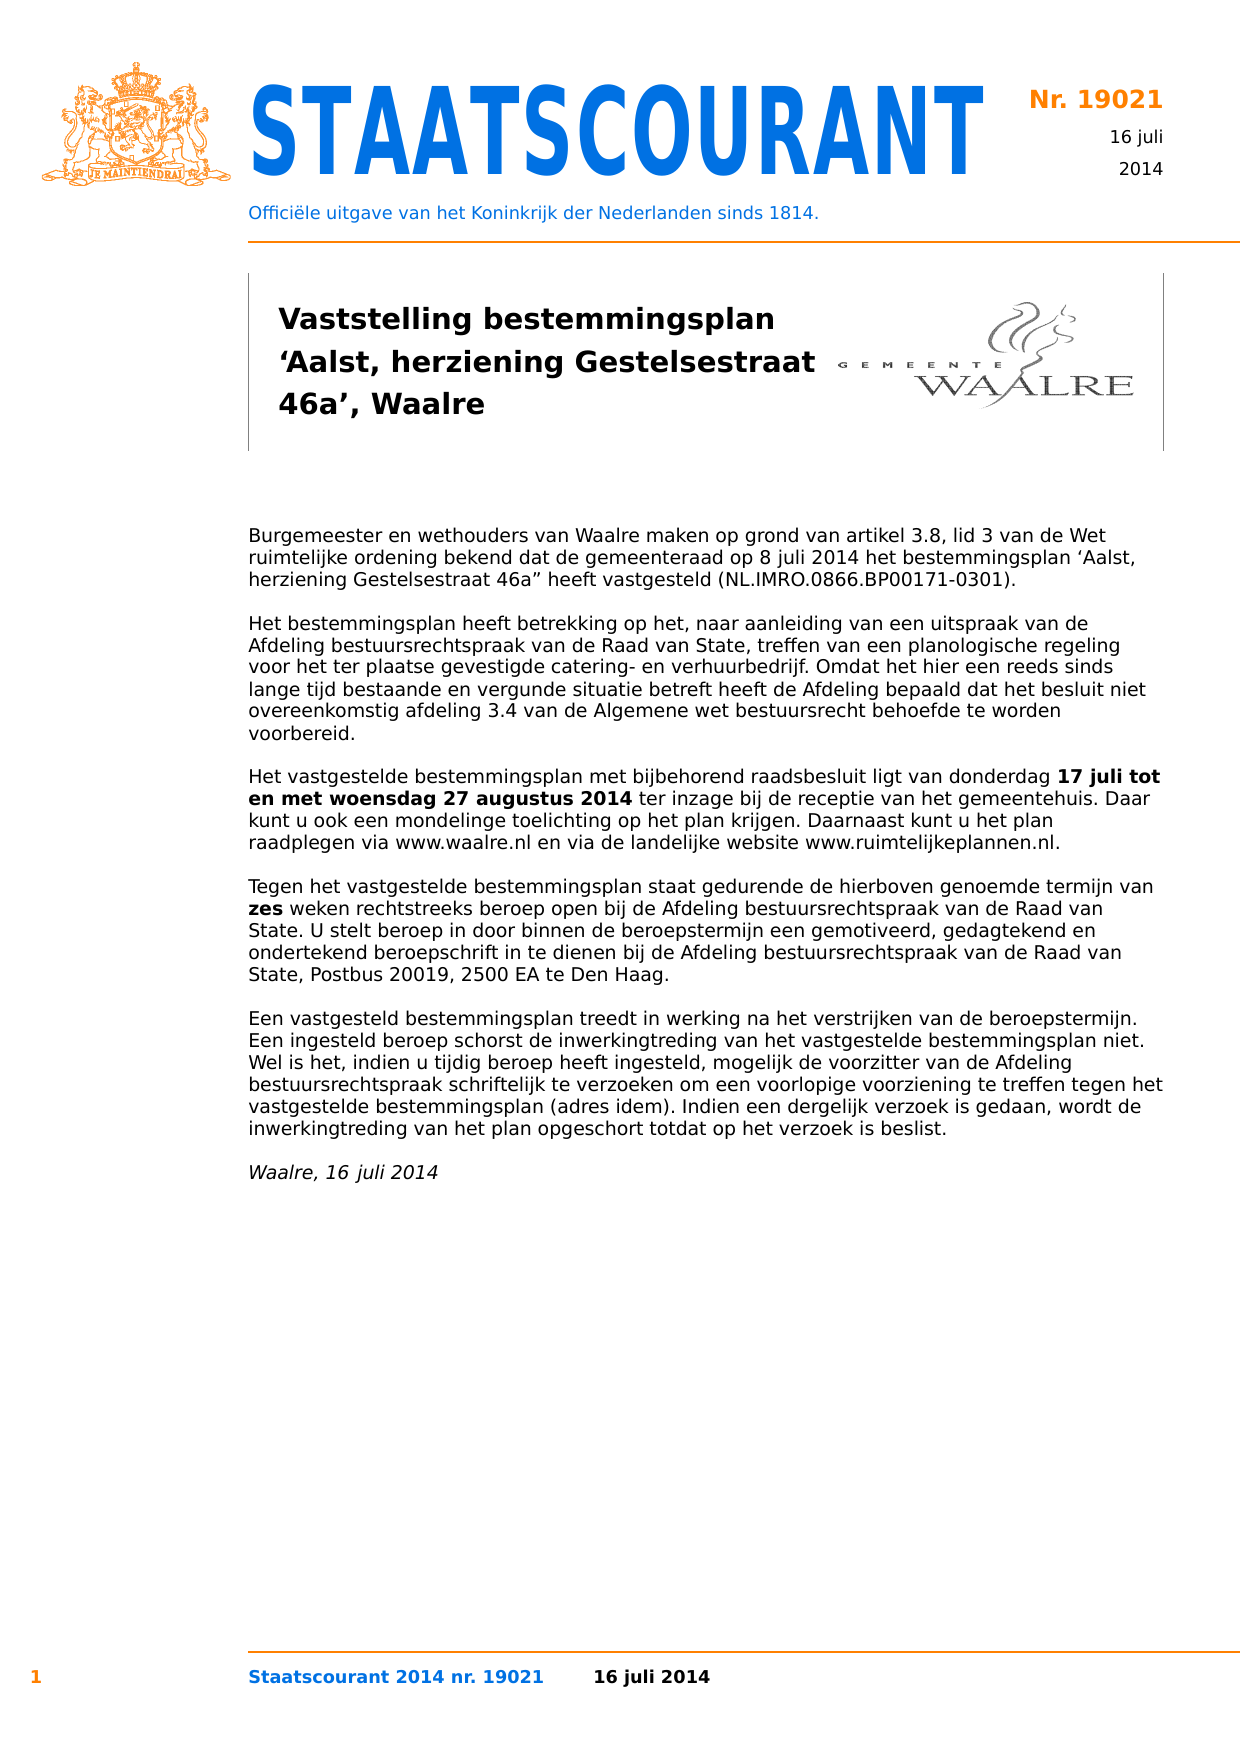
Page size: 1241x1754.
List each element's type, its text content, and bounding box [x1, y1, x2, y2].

picture [838, 302, 1134, 409]
text Tegen het vastgestelde bestemmingsplan staat gedurende de hierboven genoemde termijn van zes weken rechtstreeks beroep open bij de Afdeling bestuursrechtspraak van de Raad van State. U stelt beroep in door binnen de beroepstermijn een gemotiveerd, gedagtekend en ondertekend beroepschrift in te dienen bij de Afdeling bestuursrechtspraak van de Raad van State, Postbus 20019, 2500 EA te Den Haag. [248, 876, 1163, 986]
table_cell 2014 [998, 153, 1240, 203]
text Een vastgesteld bestemmingsplan treedt in werking na het verstrijken van de beroepstermijn. Een ingesteld beroep schorst de inwerkingtreding van het vastgestelde bestemmingsplan niet. Wel is het, indien u tijdig beroep heeft ingesteld, mogelijk de voorzitter van de Afdeling bestuursrechtspraak schriftelijk te verzoeken om een voorlopige voorziening te treffen tegen het vastgestelde bestemmingsplan (adres idem). Indien een dergelijk verzoek is gedaan, wordt de inwerkingtreding van het plan opgeschort totdat op het verzoek is beslist. [248, 1008, 1163, 1140]
picture [41, 62, 231, 186]
table_cell Officiële uitgave van het Koninkrijk der Nederlanden sinds 1814. [248, 203, 1240, 241]
table_header [25, 62, 248, 241]
text Burgemeester en wethouders van Waalre maken op grond van artikel 3.8, lid 3 van de Wet ruimtelijke ordening bekend dat de gemeenteraad op 8 juli 2014 het bestemmingsplan ‘Aalst, herziening Gestelsestraat 46a” heeft vastgesteld (NL.IMRO.0866.BP00171-0301). [248, 525, 1163, 591]
text Het vastgestelde bestemmingsplan met bijbehorend raadsbesluit ligt van donderdag 17 juli tot en met woensdag 27 augustus 2014 ter inzage bij de receptie van het gemeentehuis. Daar kunt u ook een mondelinge toelichting op het plan krijgen. Daarnaast kunt u het plan raadplegen via www.waalre.nl en via de landelijke website www.ruimtelijkeplannen.nl. [248, 766, 1163, 854]
table_header STAATSCOURANT [248, 62, 998, 203]
text Waalre, 16 juli 2014 [248, 1162, 1163, 1183]
subtitle Vaststelling bestemmingsplan ‘Aalst, herziening Gestelsestraat 46a’, Waalre [249, 273, 1163, 451]
table_cell 16 juli [998, 121, 1240, 153]
text Het bestemmingsplan heeft betrekking op het, naar aanleiding van een uitspraak van de Afdeling bestuursrechtspraak van de Raad van State, treffen van een planologische regeling voor het ter plaatse gevestigde catering- en verhuurbedrijf. Omdat het hier een reeds sinds lange tijd bestaande en vergunde situatie betreft heeft de Afdeling bepaald dat het besluit niet overeenkomstig afdeling 3.4 van de Algemene wet bestuursrecht behoefde te worden voorbereid. [248, 612, 1163, 744]
table_header Nr. 19021 [998, 62, 1240, 121]
